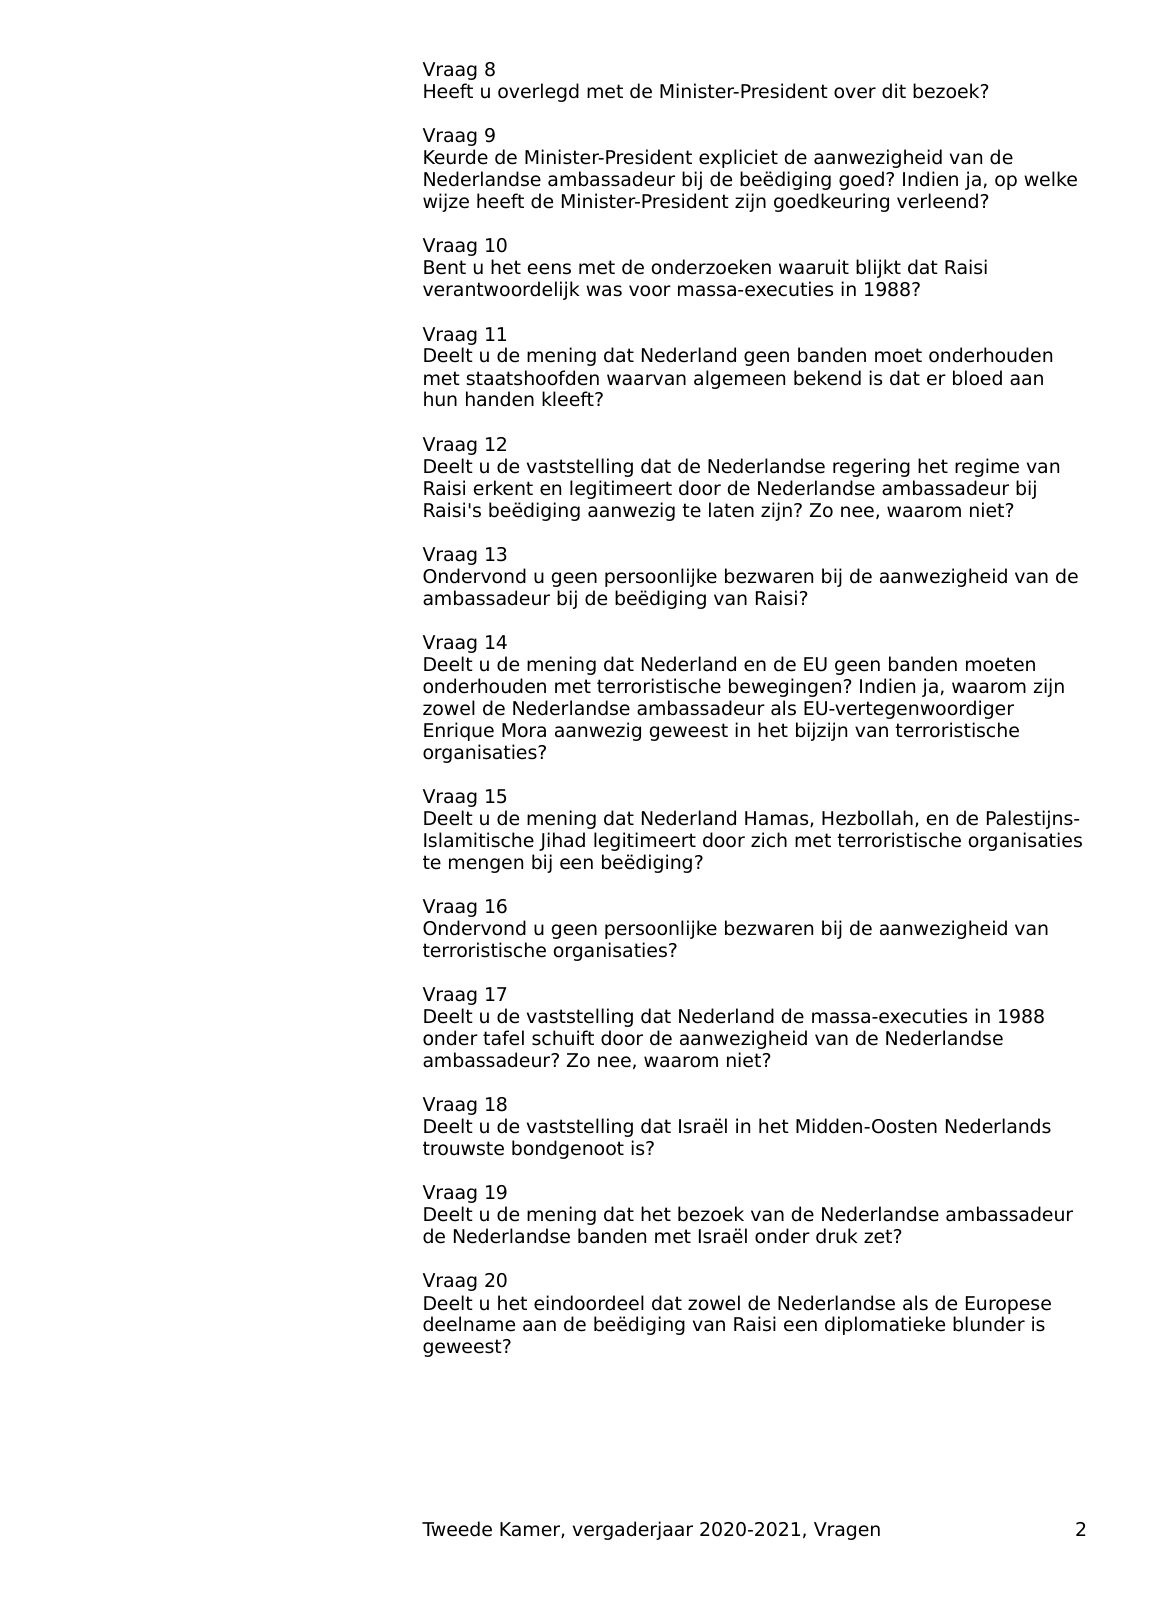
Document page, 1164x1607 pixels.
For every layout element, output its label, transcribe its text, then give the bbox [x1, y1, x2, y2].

text Keurde de Minister-President expliciet de aanwezigheid van de Nederlandse ambassadeur bij de beëdiging goed? Indien ja, op welke wijze heeft de Minister-President zijn goedkeuring verleend? [422, 147, 1087, 213]
text Deelt u de vaststelling dat Nederland de massa-executies in 1988 onder tafel schuift door de aanwezigheid van de Nederlandse ambassadeur? Zo nee, waarom niet? [422, 1006, 1087, 1072]
text Ondervond u geen persoonlijke bezwaren bij de aanwezigheid van terroristische organisaties? [422, 918, 1087, 962]
text Deelt u de vaststelling dat de Nederlandse regering het regime van Raisi erkent en legitimeert door de Nederlandse ambassadeur bij Raisi's beëdiging aanwezig te laten zijn? Zo nee, waarom niet? [422, 456, 1087, 521]
text Deelt u de vaststelling dat Israël in het Midden-Oosten Nederlands trouwste bondgenoot is? [422, 1116, 1087, 1160]
text Deelt u de mening dat Nederland en de EU geen banden moeten onderhouden met terroristische bewegingen? Indien ja, waarom zijn zowel de Nederlandse ambassadeur als EU-vertegenwoordiger Enrique Mora aanwezig geweest in het bijzijn van terroristische organisaties? [422, 654, 1087, 764]
text Ondervond u geen persoonlijke bezwaren bij de aanwezigheid van de ambassadeur bij de beëdiging van Raisi? [422, 566, 1087, 609]
text Vraag 18 [422, 1094, 1087, 1116]
text Vraag 14 [422, 632, 1087, 654]
text Vraag 19 [422, 1182, 1087, 1204]
text Deelt u de mening dat Nederland geen banden moet onderhouden met staatshoofden waarvan algemeen bekend is dat er bloed aan hun handen kleeft? [422, 345, 1087, 411]
text Vraag 8 [422, 59, 1087, 81]
text Deelt u de mening dat het bezoek van de Nederlandse ambassadeur de Nederlandse banden met Israël onder druk zet? [422, 1204, 1087, 1248]
text Heeft u overlegd met de Minister-President over dit bezoek? [422, 81, 1087, 103]
text Deelt u het eindoordeel dat zowel de Nederlandse als de Europese deelname aan de beëdiging van Raisi een diplomatieke blunder is geweest? [422, 1292, 1087, 1358]
text Vraag 20 [422, 1270, 1087, 1292]
text Bent u het eens met de onderzoeken waaruit blijkt dat Raisi verantwoordelijk was voor massa-executies in 1988? [422, 257, 1087, 301]
text Vraag 13 [422, 544, 1087, 566]
text Vraag 10 [422, 235, 1087, 257]
text Vraag 12 [422, 433, 1087, 456]
text Deelt u de mening dat Nederland Hamas, Hezbollah, en de Palestijns-Islamitische Jihad legitimeert door zich met terroristische organisaties te mengen bij een beëdiging? [422, 808, 1087, 874]
text Vraag 9 [422, 125, 1087, 147]
text Vraag 16 [422, 896, 1087, 918]
text Vraag 11 [422, 323, 1087, 345]
text Vraag 17 [422, 984, 1087, 1006]
text Vraag 15 [422, 786, 1087, 808]
